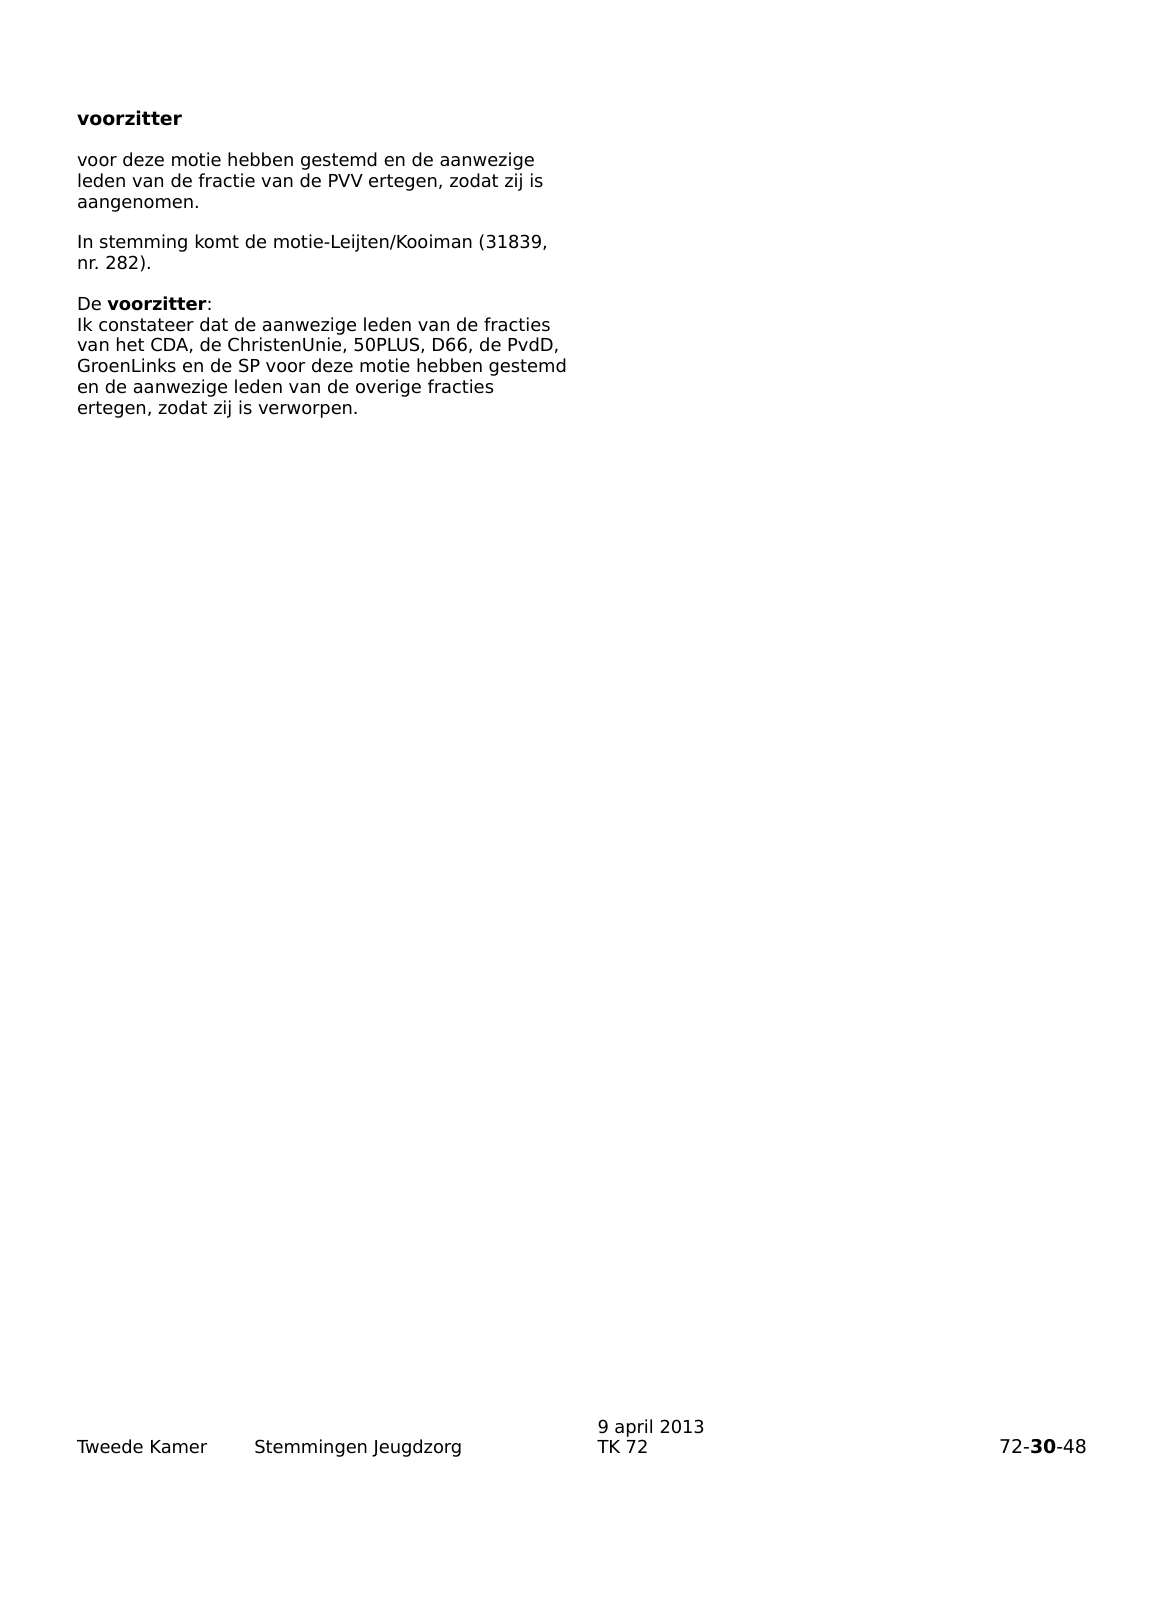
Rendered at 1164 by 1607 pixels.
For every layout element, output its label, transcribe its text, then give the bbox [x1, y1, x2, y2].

text De voorzitter: [77, 294, 567, 314]
text Ik constateer dat de aanwezige leden van de fracties van het CDA, de ChristenUnie, 50PLUS, D66, de PvdD, GroenLinks en de SP voor deze motie hebben gestemd en de aanwezige leden van de overige fracties ertegen, zodat zij is verworpen. [77, 314, 567, 418]
text In stemming komt de motie-Leijten/Kooiman (31839, nr. 282). [77, 232, 567, 274]
text voor deze motie hebben gestemd en de aanwezige leden van de fractie van de PVV ertegen, zodat zij is aangenomen. [77, 150, 567, 212]
